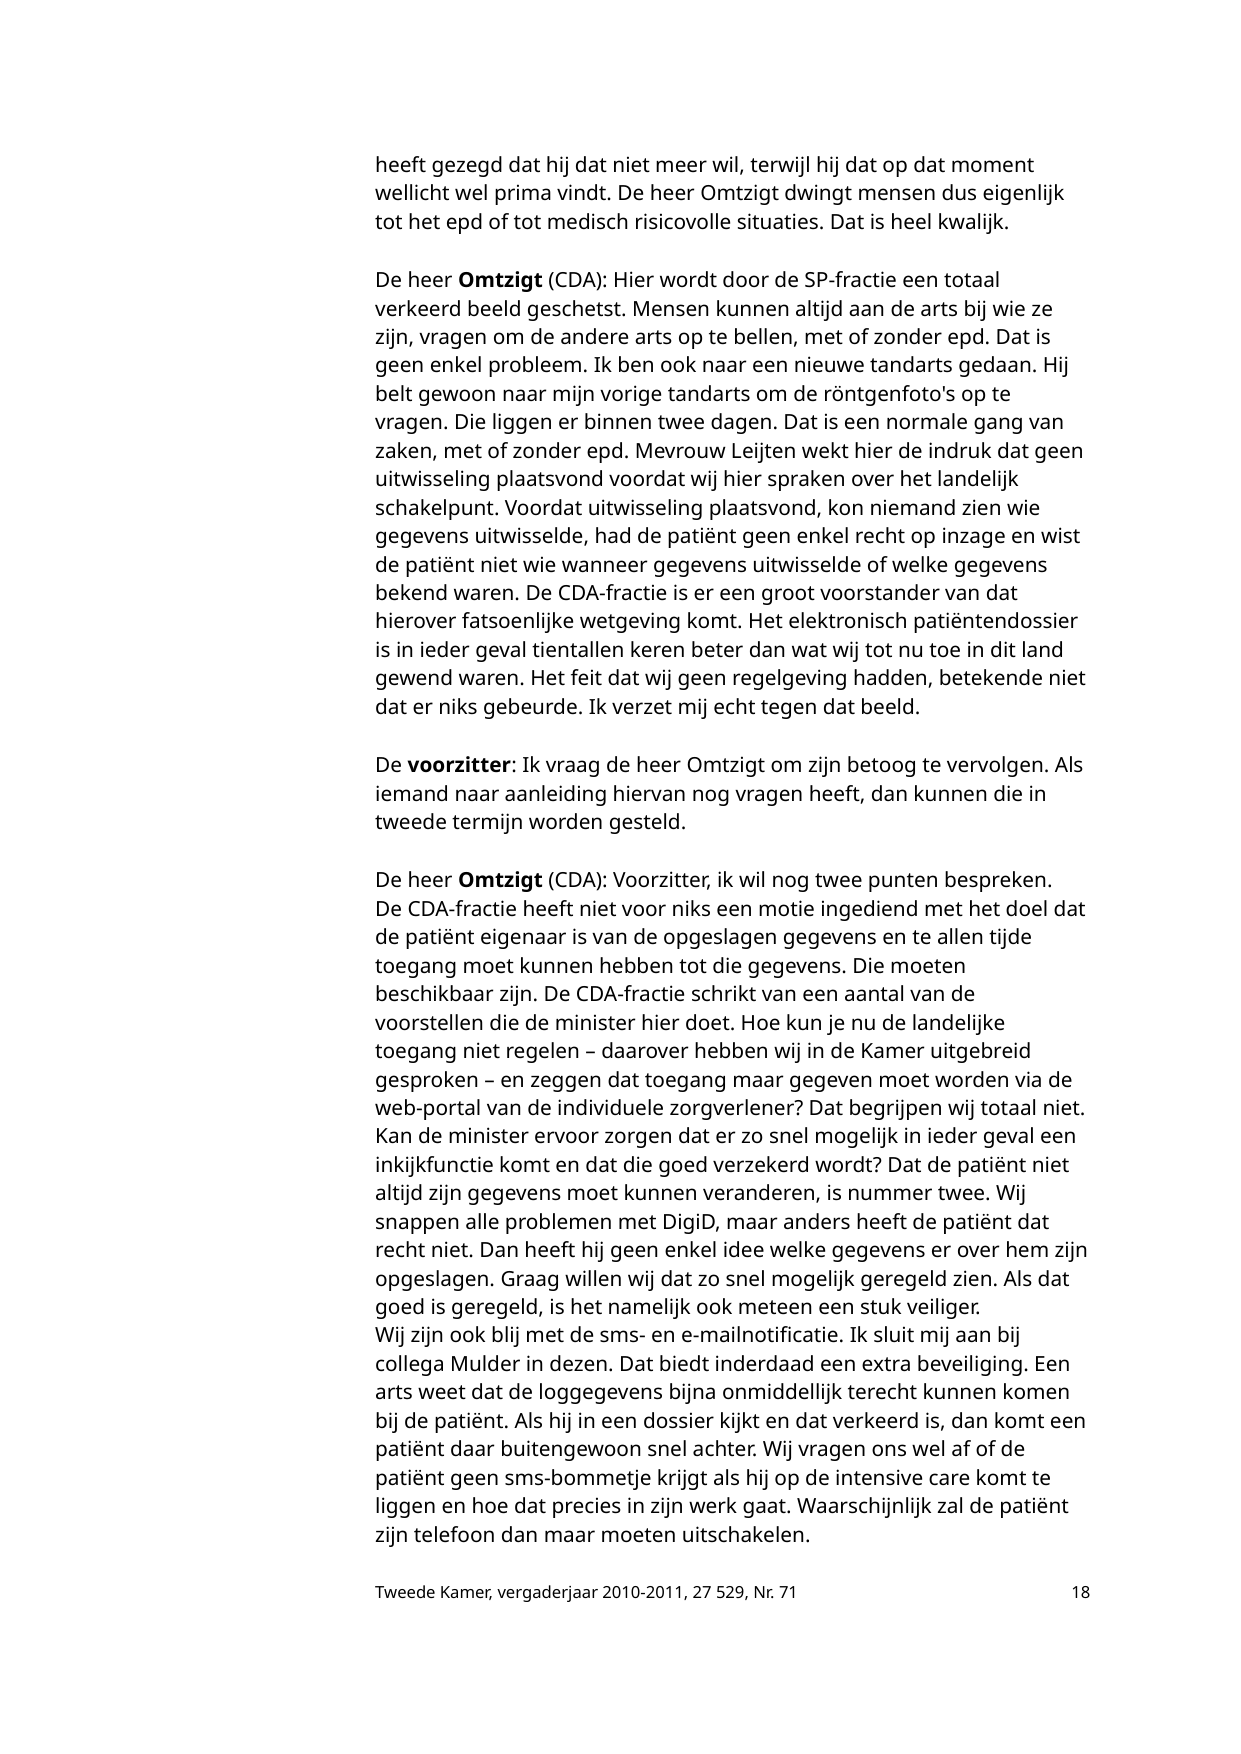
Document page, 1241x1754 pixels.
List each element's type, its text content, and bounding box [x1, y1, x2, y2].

text heeft gezegd dat hij dat niet meer wil, terwijl hij dat op dat moment wellicht wel prima vindt. De heer Omtzigt dwingt mensen dus eigenlijk tot het epd of tot medisch risicovolle situaties. Dat is heel kwalijk. [375, 150, 1090, 235]
text De heer Omtzigt (CDA): Voorzitter, ik wil nog twee punten bespreken. [375, 866, 1090, 894]
text De voorzitter: Ik vraag de heer Omtzigt om zijn betoog te vervolgen. Als iemand naar aanleiding hiervan nog vragen heeft, dan kunnen die in tweede termijn worden gesteld. [375, 750, 1090, 836]
text Wij zijn ook blij met de sms- en e-mailnotificatie. Ik sluit mij aan bij collega Mulder in dezen. Dat biedt inderdaad een extra beveiliging. Een arts weet dat de loggegevens bijna onmiddellijk terecht kunnen komen bij de patiënt. Als hij in een dossier kijkt en dat verkeerd is, dan komt een patiënt daar buitengewoon snel achter. Wij vragen ons wel af of de patiënt geen sms-bommetje krijgt als hij op de intensive care komt te liggen en hoe dat precies in zijn werk gaat. Waarschijnlijk zal de patiënt zijn telefoon dan maar moeten uitschakelen. [375, 1321, 1090, 1548]
text De heer Omtzigt (CDA): Hier wordt door de SP-fractie een totaal verkeerd beeld geschetst. Mensen kunnen altijd aan de arts bij wie ze zijn, vragen om de andere arts op te bellen, met of zonder epd. Dat is geen enkel probleem. Ik ben ook naar een nieuwe tandarts gedaan. Hij belt gewoon naar mijn vorige tandarts om de röntgenfoto's op te vragen. Die liggen er binnen twee dagen. Dat is een normale gang van zaken, met of zonder epd. Mevrouw Leijten wekt hier de indruk dat geen uitwisseling plaatsvond voordat wij hier spraken over het landelijk schakelpunt. Voordat uitwisseling plaatsvond, kon niemand zien wie gegevens uitwisselde, had de patiënt geen enkel recht op inzage en wist de patiënt niet wie wanneer gegevens uitwisselde of welke gegevens bekend waren. De CDA-fractie is er een groot voorstander van dat hierover fatsoenlijke wetgeving komt. Het elektronisch patiëntendossier is in ieder geval tientallen keren beter dan wat wij tot nu toe in dit land gewend waren. Het feit dat wij geen regelgeving hadden, betekende niet dat er niks gebeurde. Ik verzet mij echt tegen dat beeld. [375, 265, 1090, 720]
text De CDA-fractie heeft niet voor niks een motie ingediend met het doel dat de patiënt eigenaar is van de opgeslagen gegevens en te allen tijde toegang moet kunnen hebben tot die gegevens. Die moeten beschikbaar zijn. De CDA-fractie schrikt van een aantal van de voorstellen die de minister hier doet. Hoe kun je nu de landelijke toegang niet regelen – daarover hebben wij in de Kamer uitgebreid gesproken – en zeggen dat toegang maar gegeven moet worden via de web-portal van de individuele zorgverlener? Dat begrijpen wij totaal niet. Kan de minister ervoor zorgen dat er zo snel mogelijk in ieder geval een inkijkfunctie komt en dat die goed verzekerd wordt? Dat de patiënt niet altijd zijn gegevens moet kunnen veranderen, is nummer twee. Wij snappen alle problemen met DigiD, maar anders heeft de patiënt dat recht niet. Dan heeft hij geen enkel idee welke gegevens er over hem zijn opgeslagen. Graag willen wij dat zo snel mogelijk geregeld zien. Als dat goed is geregeld, is het namelijk ook meteen een stuk veiliger. [375, 894, 1090, 1321]
